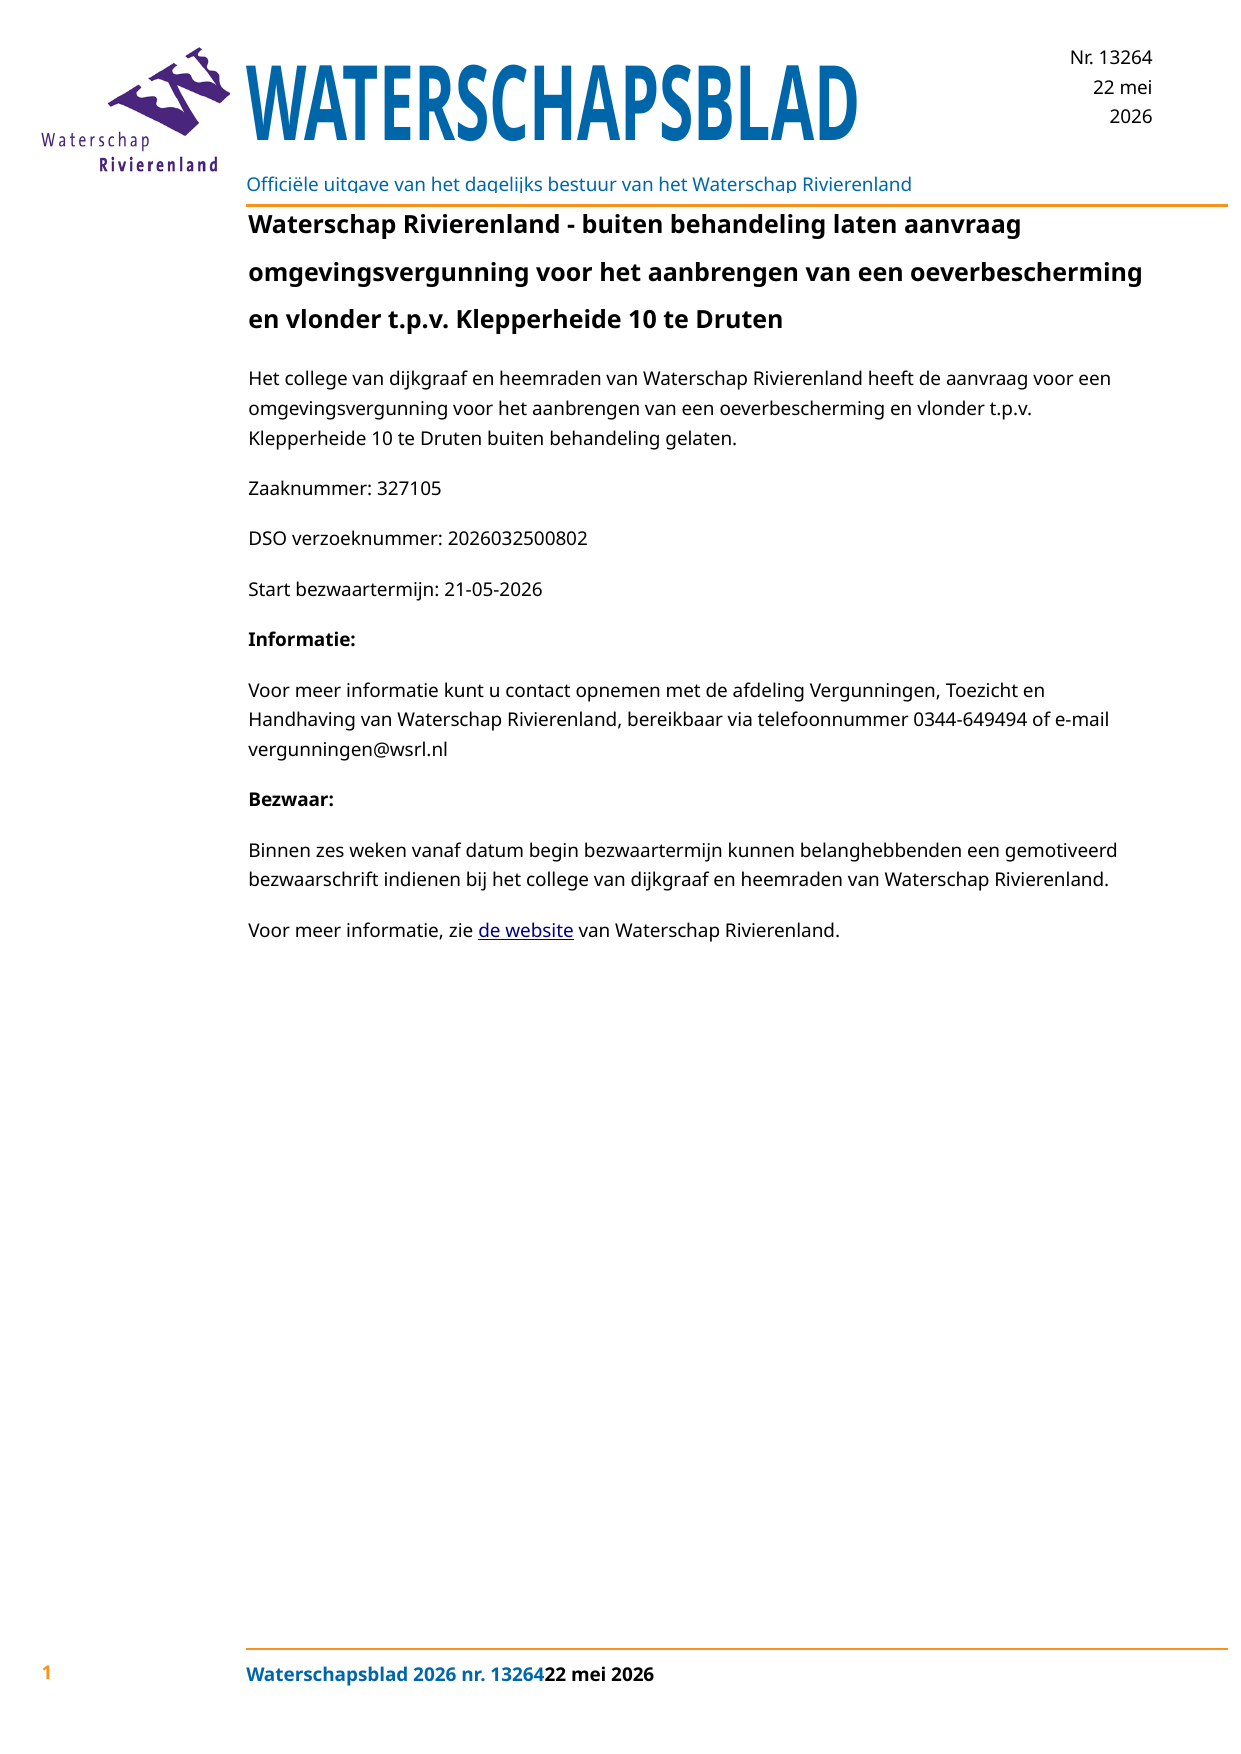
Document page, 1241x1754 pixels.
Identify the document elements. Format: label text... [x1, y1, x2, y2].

text Waterschap Rivierenland - buiten behandeling laten aanvraag omgevingsvergunning voor het aanbrengen van een oeverbescherming en vlonder t.p.v. Klepperheide 10 te Druten [248, 207, 1152, 336]
text Bezwaar: [248, 786, 1152, 812]
text Binnen zes weken vanaf datum begin bezwaartermijn kunnen belanghebbenden een gemotiveerd bezwaarschrift indienen bij het college van dijkgraaf en heemraden van Waterschap Rivierenland. [248, 837, 1152, 892]
text Voor meer informatie kunt u contact opnemen met de afdeling Vergunningen, Toezicht en Handhaving van Waterschap Rivierenland, bereikbaar via telefoonnummer 0344-649494 of e-mail vergunningen@wsrl.nl [248, 677, 1152, 762]
text DSO verzoeknummer: 2026032500802 [248, 526, 1152, 551]
text Het college van dijkgraaf en heemraden van Waterschap Rivierenland heeft de aanvraag voor een omgevingsvergunning voor het aanbrengen van een oeverbescherming en vlonder t.p.v. Klepperheide 10 te Druten buiten behandeling gelaten. [248, 366, 1152, 450]
text Start bezwaartermijn: 21-05-2026 [248, 576, 1152, 602]
text Voor meer informatie, zie de website van Waterschap Rivierenland. [248, 917, 1152, 942]
text Zaaknummer: 327105 [248, 475, 1152, 501]
picture [41, 47, 231, 172]
text Informatie: [248, 626, 1152, 652]
